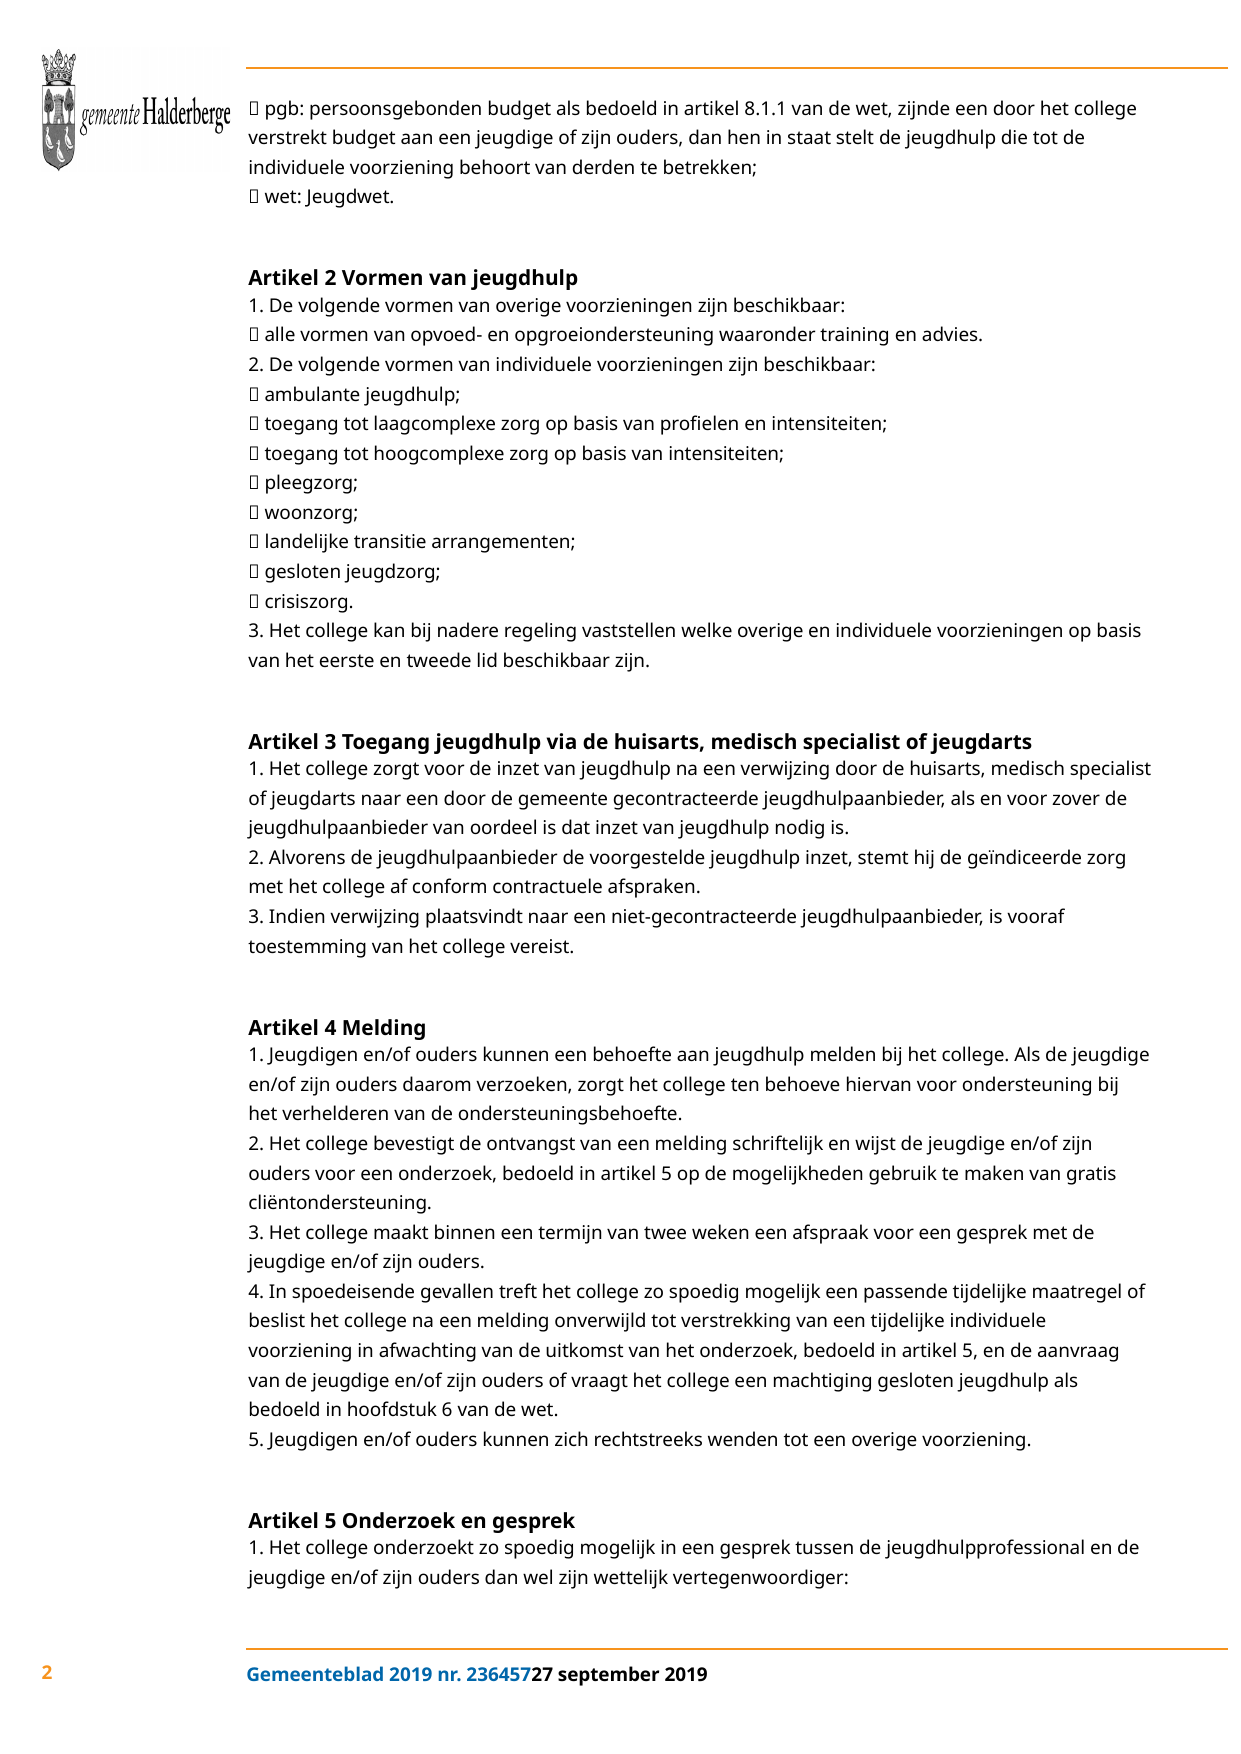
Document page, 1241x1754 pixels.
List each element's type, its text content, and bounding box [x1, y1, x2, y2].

text 2. Alvorens de jeugdhulpaanbieder de voorgestelde jeugdhulp inzet, stemt hij de geïndiceerde zorg met het college af conform contractuele afspraken. [248, 844, 1152, 899]
text  alle vormen van opvoed- en opgroeiondersteuning waaronder training en advies. [248, 322, 1152, 347]
text Artikel 3 Toegang jeugdhulp via de huisarts, medisch specialist of jeugdarts [248, 727, 1152, 755]
text  landelijke transitie arrangementen; [248, 529, 1152, 554]
text 1. Het college zorgt voor de inzet van jeugdhulp na een verwijzing door de huisarts, medisch specialist of jeugdarts naar een door de gemeente gecontracteerde jeugdhulpaanbieder, als en voor zover de jeugdhulpaanbieder van oordeel is dat inzet van jeugdhulp nodig is. [248, 755, 1152, 840]
text 3. Indien verwijzing plaatsvindt naar een niet-gecontracteerde jeugdhulpaanbieder, is vooraf toestemming van het college vereist. [248, 903, 1152, 959]
text 4. In spoedeisende gevallen treft het college zo spoedig mogelijk een passende tijdelijke maatregel of beslist het college na een melding onverwijld tot verstrekking van een tijdelijke individuele voorziening in afwachting van de uitkomst van het onderzoek, bedoeld in artikel 5, en de aanvraag van de jeugdige en/of zijn ouders of vraagt het college een machtiging gesloten jeugdhulp als bedoeld in hoofdstuk 6 van de wet. [248, 1278, 1152, 1422]
text  ambulante jeugdhulp; [248, 381, 1152, 406]
text Artikel 5 Onderzoek en gesprek [248, 1506, 1152, 1534]
picture [41, 47, 231, 172]
text  pgb: persoonsgebonden budget als bedoeld in artikel 8.1.1 van de wet, zijnde een door het college verstrekt budget aan een jeugdige of zijn ouders, dan hen in staat stelt de jeugdhulp die tot de individuele voorziening behoort van derden te betrekken; [248, 95, 1152, 180]
text  pleegzorg; [248, 469, 1152, 495]
text  toegang tot laagcomplexe zorg op basis van profielen en intensiteiten; [248, 410, 1152, 436]
text Artikel 2 Vormen van jeugdhulp [248, 263, 1152, 292]
text  crisiszorg. [248, 588, 1152, 613]
text 5. Jeugdigen en/of ouders kunnen zich rechtstreeks wenden tot een overige voorziening. [248, 1426, 1152, 1452]
text 2. De volgende vormen van individuele voorzieningen zijn beschikbaar: [248, 351, 1152, 377]
text 3. Het college kan bij nadere regeling vaststellen welke overige en individuele voorzieningen op basis van het eerste en tweede lid beschikbaar zijn. [248, 617, 1152, 673]
text 2. Het college bevestigt de ontvangst van een melding schriftelijk en wijst de jeugdige en/of zijn ouders voor een onderzoek, bedoeld in artikel 5 op de mogelijkheden gebruik te maken van gratis cliëntondersteuning. [248, 1130, 1152, 1215]
text 1. De volgende vormen van overige voorzieningen zijn beschikbaar: [248, 292, 1152, 318]
text Artikel 4 Melding [248, 1013, 1152, 1041]
text  wet: Jeugdwet. [248, 183, 1152, 209]
text  woonzorg; [248, 499, 1152, 525]
text  toegang tot hoogcomplexe zorg op basis van intensiteiten; [248, 440, 1152, 466]
text 1. Jeugdigen en/of ouders kunnen een behoefte aan jeugdhulp melden bij het college. Als de jeugdige en/of zijn ouders daarom verzoeken, zorgt het college ten behoeve hiervan voor ondersteuning bij het verhelderen van de ondersteuningsbehoefte. [248, 1041, 1152, 1126]
text 3. Het college maakt binnen een termijn van twee weken een afspraak voor een gesprek met de jeugdige en/of zijn ouders. [248, 1219, 1152, 1274]
text  gesloten jeugdzorg; [248, 558, 1152, 584]
text 1. Het college onderzoekt zo spoedig mogelijk in een gesprek tussen de jeugdhulpprofessional en de jeugdige en/of zijn ouders dan wel zijn wettelijk vertegenwoordiger: [248, 1534, 1152, 1590]
